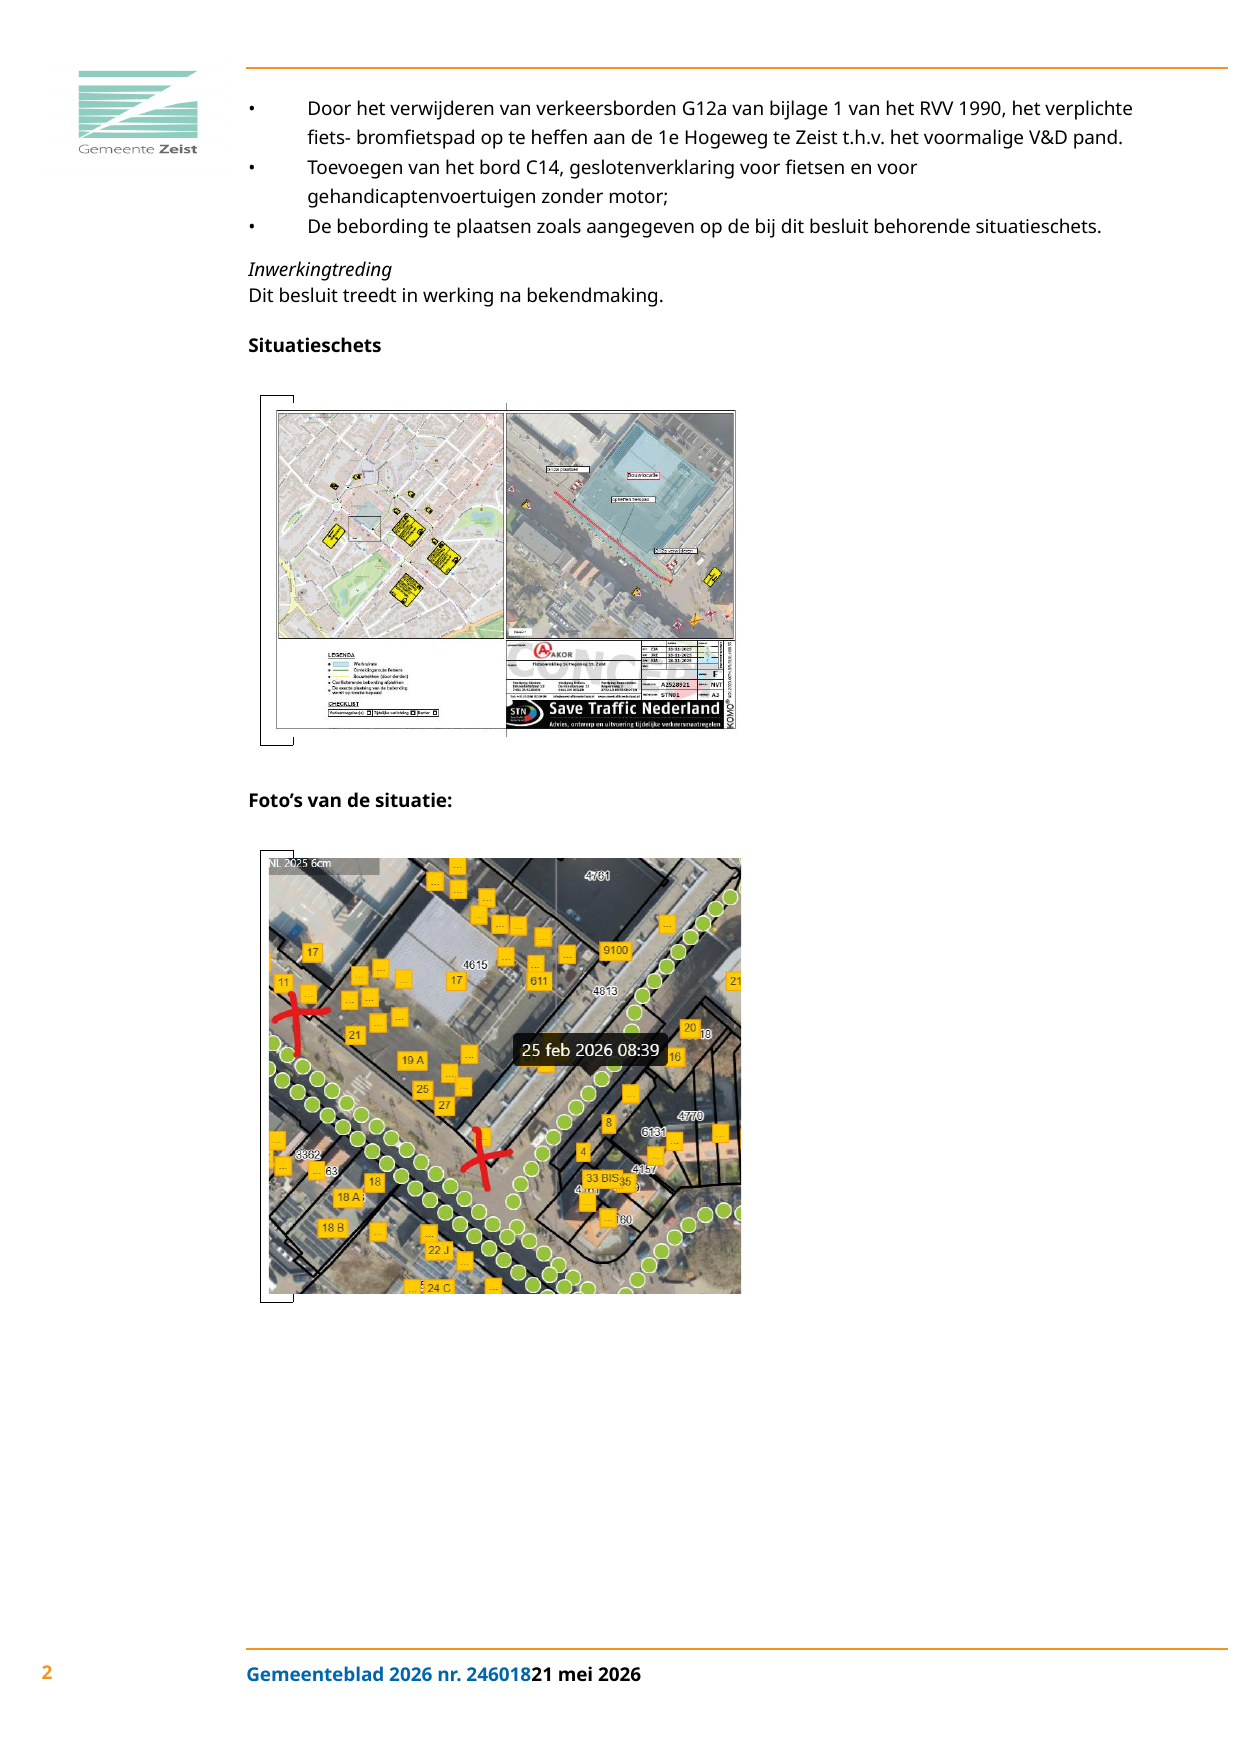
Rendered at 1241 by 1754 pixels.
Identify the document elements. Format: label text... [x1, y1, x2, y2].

picture [268, 403, 742, 737]
text Foto’s van de situatie: [248, 787, 1152, 813]
text Situatieschets [248, 332, 1152, 358]
picture [268, 858, 742, 1294]
text Inwerkingtreding [248, 256, 1152, 282]
text Dit besluit treedt in werking na bekendmaking. [248, 282, 1152, 308]
list De bebording te plaatsen zoals aangegeven op de bij dit besluit behorende situatieschets. [248, 213, 1152, 239]
list Door het verwijderen van verkeersborden G12a van bijlage 1 van het RVV 1990, het verplichte fiets- bromfietspad op te heffen aan de 1e Hogeweg te Zeist t.h.v. het voormalige V&D pand. [248, 95, 1152, 150]
list Toevoegen van het bord C14, geslotenverklaring voor fietsen en voor gehandicaptenvoertuigen zonder motor; [248, 154, 1152, 209]
picture [41, 47, 231, 172]
